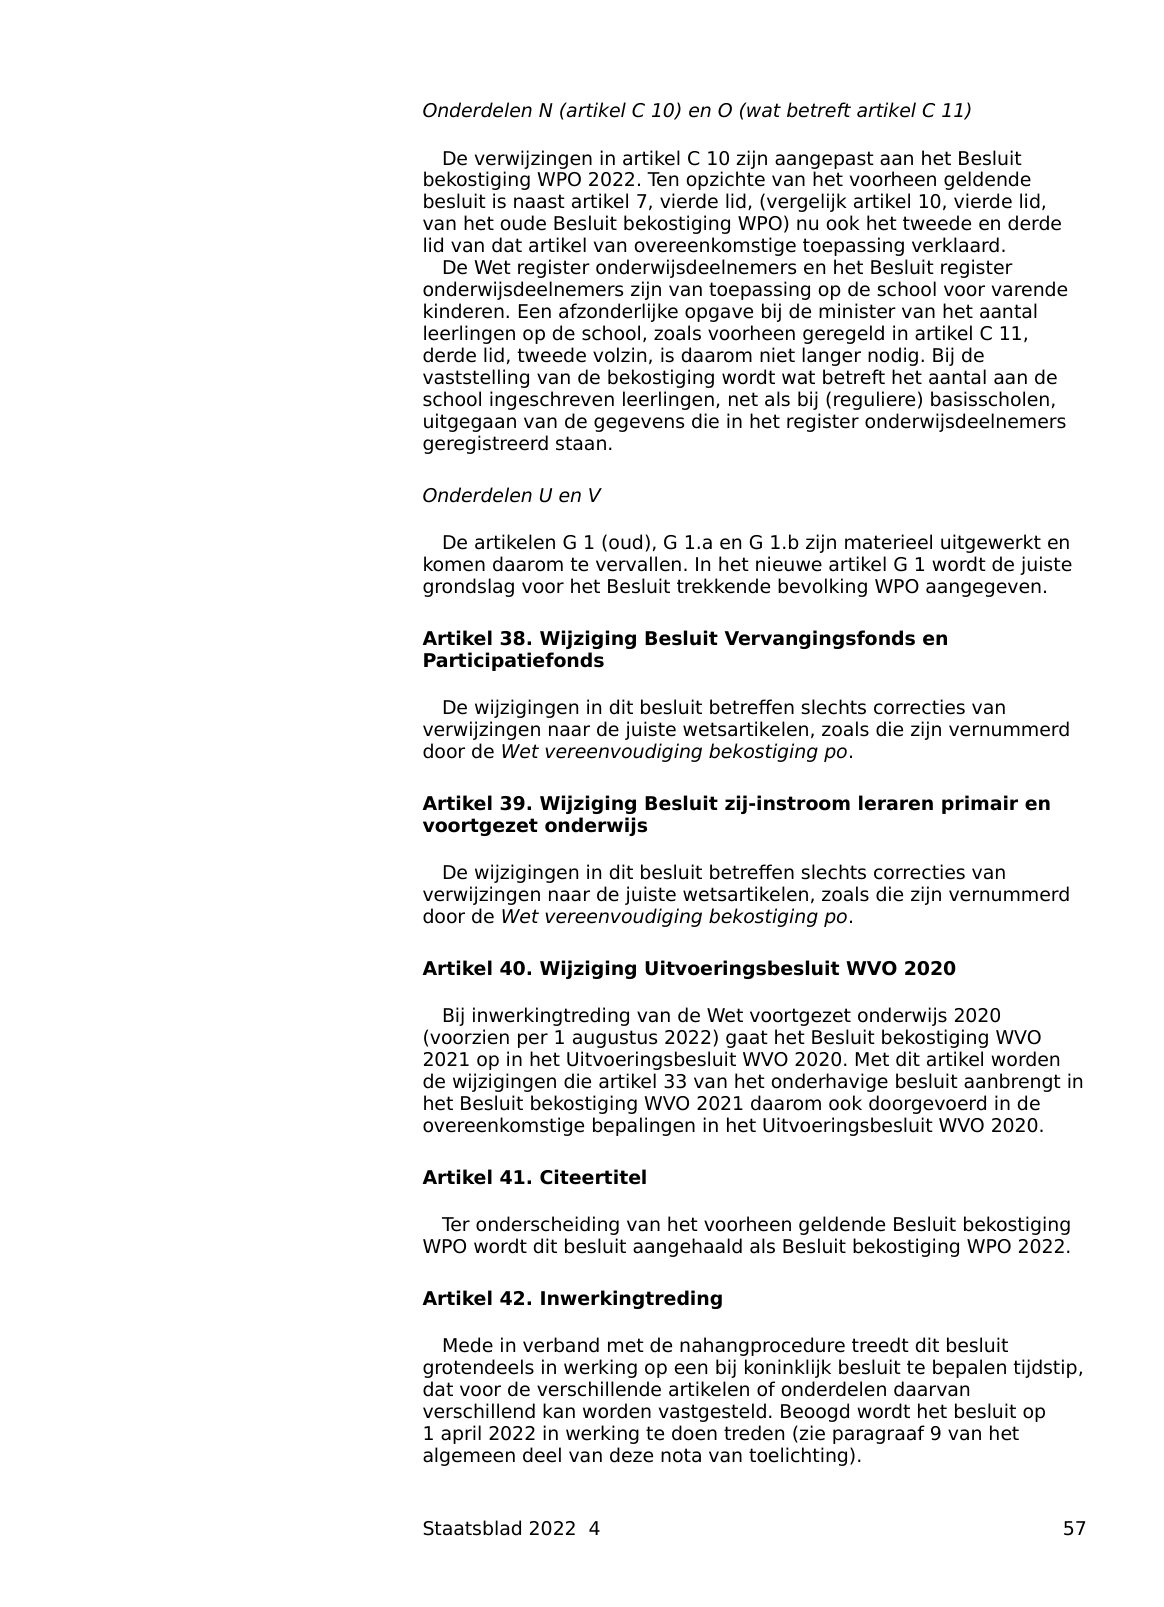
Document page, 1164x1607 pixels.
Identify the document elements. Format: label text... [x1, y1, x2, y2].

text Ter onderscheiding van het voorheen geldende Besluit bekostiging WPO wordt dit besluit aangehaald als Besluit bekostiging WPO 2022. [422, 1214, 1087, 1258]
subtitle Artikel 38. Wijziging Besluit Vervangingsfonds en Participatiefonds [422, 628, 1087, 672]
text De wijzigingen in dit besluit betreffen slechts correcties van verwijzingen naar de juiste wetsartikelen, zoals die zijn vernummerd door de Wet vereenvoudiging bekostiging po. [422, 862, 1087, 928]
text Mede in verband met de nahangprocedure treedt dit besluit grotendeels in werking op een bij koninklijk besluit te bepalen tijdstip, dat voor de verschillende artikelen of onderdelen daarvan verschillend kan worden vastgesteld. Beoogd wordt het besluit op 1 april 2022 in werking te doen treden (zie paragraaf 9 van het algemeen deel van deze nota van toelichting). [422, 1334, 1087, 1466]
text De artikelen G 1 (oud), G 1.a en G 1.b zijn materieel uitgewerkt en komen daarom te vervallen. In het nieuwe artikel G 1 wordt de juiste grondslag voor het Besluit trekkende bevolking WPO aangegeven. [422, 532, 1087, 598]
text De wijzigingen in dit besluit betreffen slechts correcties van verwijzingen naar de juiste wetsartikelen, zoals die zijn vernummerd door de Wet vereenvoudiging bekostiging po. [422, 697, 1087, 763]
text De Wet register onderwijsdeelnemers en het Besluit register onderwijsdeelnemers zijn van toepassing op de school voor varende kinderen. Een afzonderlijke opgave bij de minister van het aantal leerlingen op de school, zoals voorheen geregeld in artikel C 11, derde lid, tweede volzin, is daarom niet langer nodig. Bij de vaststelling van de bekostiging wordt wat betreft het aantal aan de school ingeschreven leerlingen, net als bij (reguliere) basisscholen, uitgegaan van de gegevens die in het register onderwijsdeelnemers geregistreerd staan. [422, 257, 1087, 455]
text De verwijzingen in artikel C 10 zijn aangepast aan het Besluit bekostiging WPO 2022. Ten opzichte van het voorheen geldende besluit is naast artikel 7, vierde lid, (vergelijk artikel 10, vierde lid, van het oude Besluit bekostiging WPO) nu ook het tweede en derde lid van dat artikel van overeenkomstige toepassing verklaard. [422, 147, 1087, 257]
subtitle Onderdelen U en V [422, 485, 1087, 507]
subtitle Artikel 39. Wijziging Besluit zij-instroom leraren primair en voortgezet onderwijs [422, 793, 1087, 837]
subtitle Artikel 42. Inwerkingtreding [422, 1288, 1087, 1309]
subtitle Artikel 40. Wijziging Uitvoeringsbesluit WVO 2020 [422, 958, 1087, 980]
subtitle Artikel 41. Citeertitel [422, 1167, 1087, 1189]
subtitle Onderdelen N (artikel C 10) en O (wat betreft artikel C 11) [422, 100, 1087, 122]
text Bij inwerkingtreding van de Wet voortgezet onderwijs 2020 (voorzien per 1 augustus 2022) gaat het Besluit bekostiging WVO 2021 op in het Uitvoeringsbesluit WVO 2020. Met dit artikel worden de wijzigingen die artikel 33 van het onderhavige besluit aanbrengt in het Besluit bekostiging WVO 2021 daarom ook doorgevoerd in de overeenkomstige bepalingen in het Uitvoeringsbesluit WVO 2020. [422, 1005, 1087, 1137]
